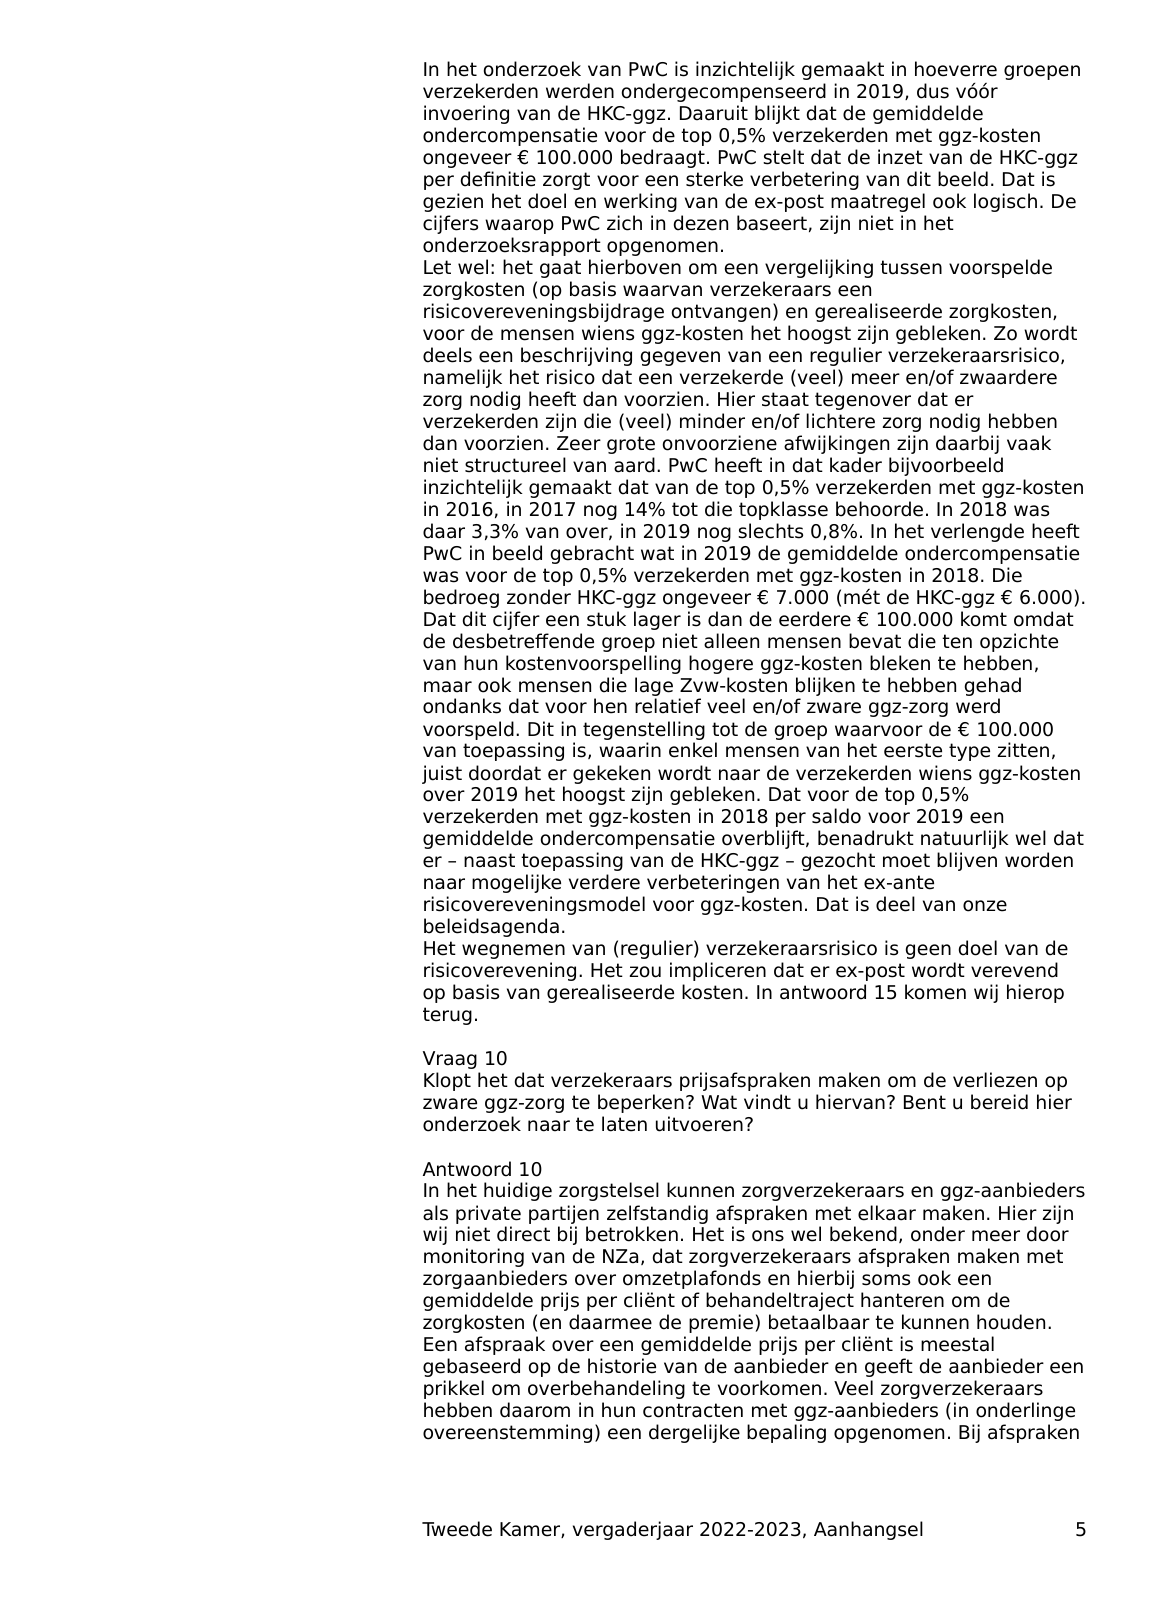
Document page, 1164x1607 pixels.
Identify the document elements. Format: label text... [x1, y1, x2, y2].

text Vraag 10 [422, 1048, 1087, 1070]
text Het wegnemen van (regulier) verzekeraarsrisico is geen doel van de risicoverevening. Het zou impliceren dat er ex-post wordt verevend op basis van gerealiseerde kosten. In antwoord 15 komen wij hierop terug. [422, 938, 1087, 1026]
text Let wel: het gaat hierboven om een vergelijking tussen voorspelde zorgkosten (op basis waarvan verzekeraars een risicovereveningsbijdrage ontvangen) en gerealiseerde zorgkosten, voor de mensen wiens ggz-kosten het hoogst zijn gebleken. Zo wordt deels een beschrijving gegeven van een regulier verzekeraarsrisico, namelijk het risico dat een verzekerde (veel) meer en/of zwaardere zorg nodig heeft dan voorzien. Hier staat tegenover dat er verzekerden zijn die (veel) minder en/of lichtere zorg nodig hebben dan voorzien. Zeer grote onvoorziene afwijkingen zijn daarbij vaak niet structureel van aard. PwC heeft in dat kader bijvoorbeeld inzichtelijk gemaakt dat van de top 0,5% verzekerden met ggz-kosten in 2016, in 2017 nog 14% tot die topklasse behoorde. In 2018 was daar 3,3% van over, in 2019 nog slechts 0,8%. In het verlengde heeft PwC in beeld gebracht wat in 2019 de gemiddelde ondercompensatie was voor de top 0,5% verzekerden met ggz-kosten in 2018. Die bedroeg zonder HKC-ggz ongeveer € 7.000 (mét de HKC-ggz € 6.000). Dat dit cijfer een stuk lager is dan de eerdere € 100.000 komt omdat de desbetreffende groep niet alleen mensen bevat die ten opzichte van hun kostenvoorspelling hogere ggz-kosten bleken te hebben, maar ook mensen die lage Zvw-kosten blijken te hebben gehad ondanks dat voor hen relatief veel en/of zware ggz-zorg werd voorspeld. Dit in tegenstelling tot de groep waarvoor de € 100.000 van toepassing is, waarin enkel mensen van het eerste type zitten, juist doordat er gekeken wordt naar de verzekerden wiens ggz-kosten over 2019 het hoogst zijn gebleken. Dat voor de top 0,5% verzekerden met ggz-kosten in 2018 per saldo voor 2019 een gemiddelde ondercompensatie overblijft, benadrukt natuurlijk wel dat er – naast toepassing van de HKC-ggz – gezocht moet blijven worden naar mogelijke verdere verbeteringen van het ex-ante risicovereveningsmodel voor ggz-kosten. Dat is deel van onze beleidsagenda. [422, 257, 1087, 938]
text In het huidige zorgstelsel kunnen zorgverzekeraars en ggz-aanbieders als private partijen zelfstandig afspraken met elkaar maken. Hier zijn wij niet direct bij betrokken. Het is ons wel bekend, onder meer door monitoring van de NZa, dat zorgverzekeraars afspraken maken met zorgaanbieders over omzetplafonds en hierbij soms ook een gemiddelde prijs per cliënt of behandeltraject hanteren om de zorgkosten (en daarmee de premie) betaalbaar te kunnen houden. Een afspraak over een gemiddelde prijs per cliënt is meestal gebaseerd op de historie van de aanbieder en geeft de aanbieder een prikkel om overbehandeling te voorkomen. Veel zorgverzekeraars hebben daarom in hun contracten met ggz-aanbieders (in onderlinge overeenstemming) een dergelijke bepaling opgenomen. Bij afspraken [422, 1180, 1087, 1444]
text Klopt het dat verzekeraars prijsafspraken maken om de verliezen op zware ggz-zorg te beperken? Wat vindt u hiervan? Bent u bereid hier onderzoek naar te laten uitvoeren? [422, 1070, 1087, 1136]
text In het onderzoek van PwC is inzichtelijk gemaakt in hoeverre groepen verzekerden werden ondergecompenseerd in 2019, dus vóór invoering van de HKC-ggz. Daaruit blijkt dat de gemiddelde ondercompensatie voor de top 0,5% verzekerden met ggz-kosten ongeveer € 100.000 bedraagt. PwC stelt dat de inzet van de HKC-ggz per definitie zorgt voor een sterke verbetering van dit beeld. Dat is gezien het doel en werking van de ex-post maatregel ook logisch. De cijfers waarop PwC zich in dezen baseert, zijn niet in het onderzoeksrapport opgenomen. [422, 59, 1087, 257]
text Antwoord 10 [422, 1158, 1087, 1180]
